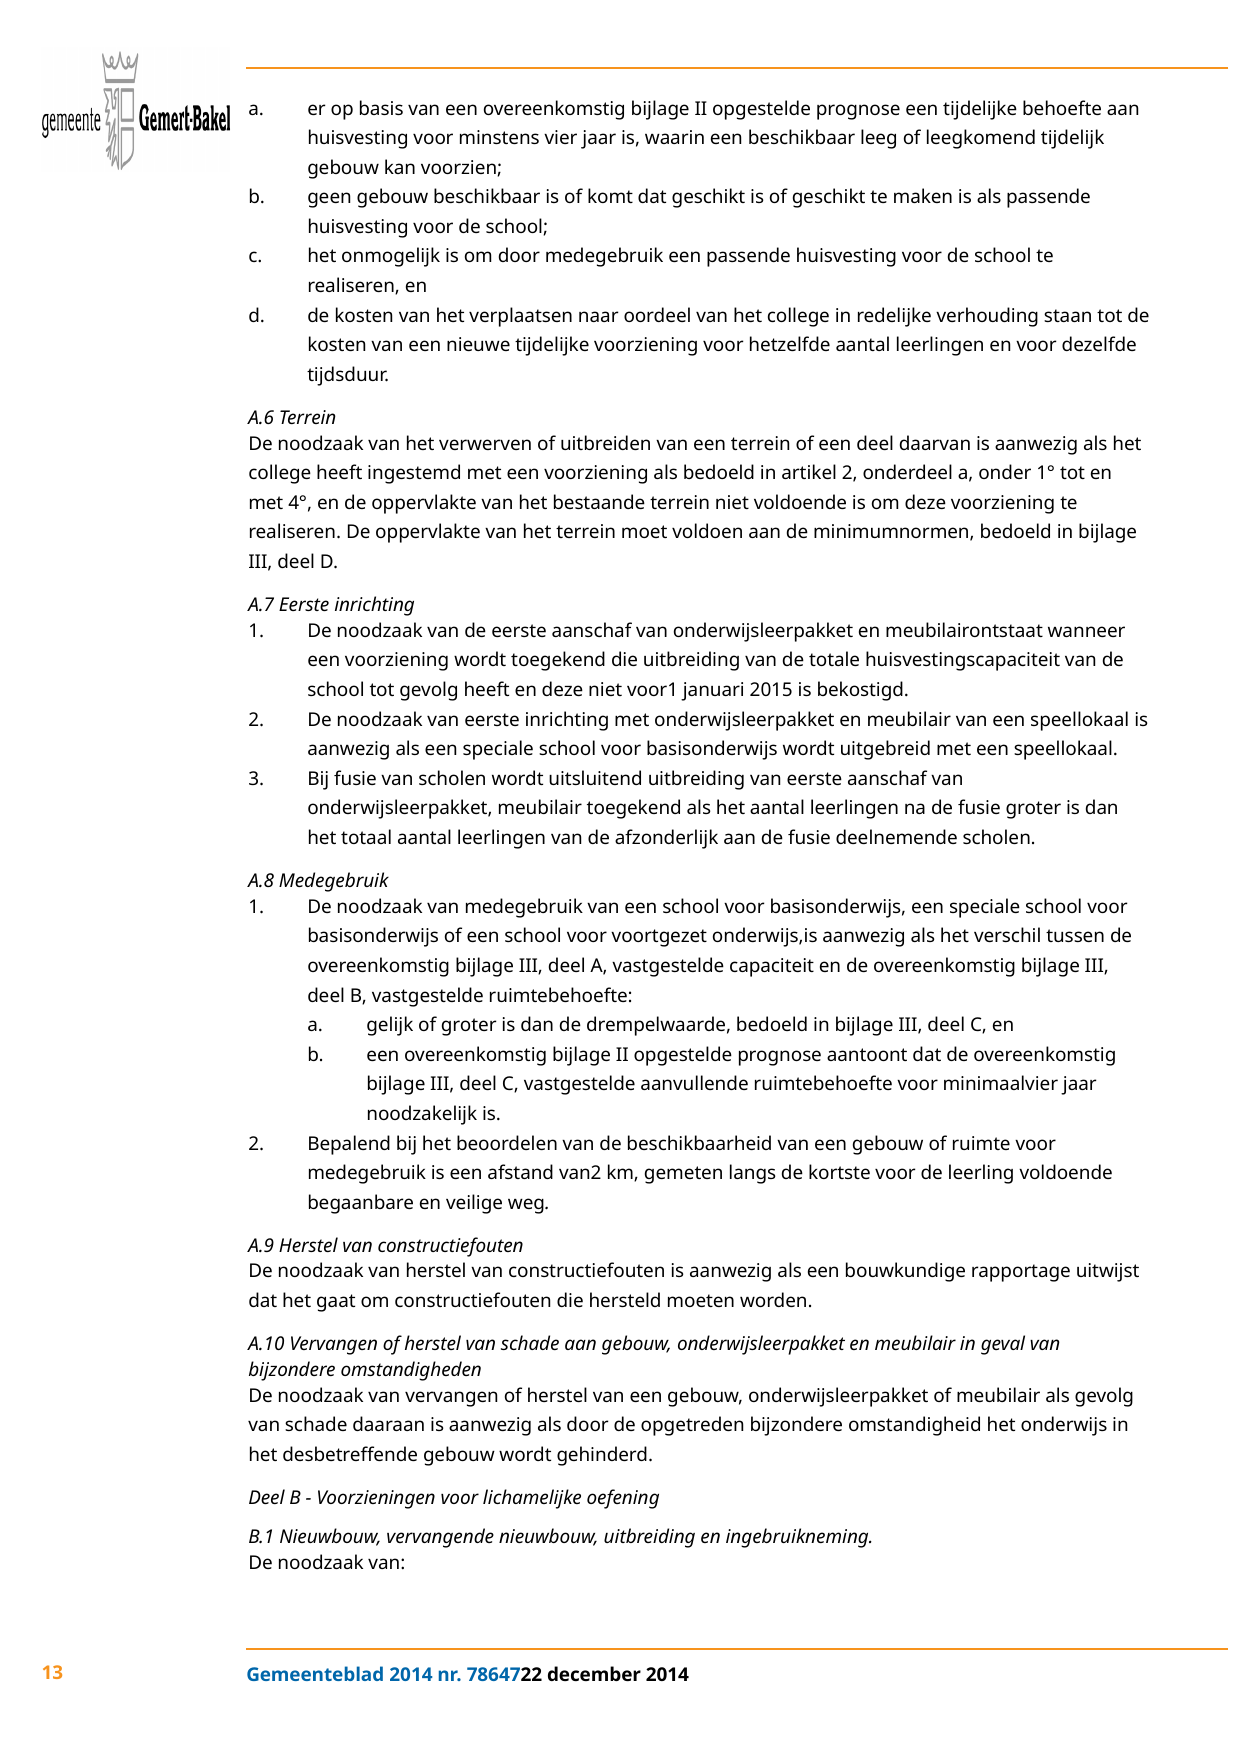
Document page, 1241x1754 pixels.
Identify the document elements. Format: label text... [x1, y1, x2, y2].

text A.8 Medegebruik [248, 867, 1152, 893]
list De noodzaak van medegebruik van een school voor basisonderwijs, een speciale school voor basisonderwijs of een school voor voortgezet onderwijs,is aanwezig als het verschil tussen de overeenkomstig bijlage III, deel A, vastgestelde capaciteit en de overeenkomstig bijlage III, deel B, vastgestelde ruimtebehoefte: [248, 893, 1152, 1007]
text De noodzaak van het verwerven of uitbreiden van een terrein of een deel daarvan is aanwezig als het college heeft ingestemd met een voorziening als bedoeld in artikel 2, onderdeel a, onder 1° tot en met 4°, en de oppervlakte van het bestaande terrein niet voldoende is om deze voorziening te realiseren. De oppervlakte van het terrein moet voldoen aan de minimumnormen, bedoeld in bijlage III, deel D. [248, 430, 1152, 574]
list De noodzaak van eerste inrichting met onderwijsleerpakket en meubilair van een speellokaal is aanwezig als een speciale school voor basisonderwijs wordt uitgebreid met een speellokaal. [248, 706, 1152, 761]
list geen gebouw beschikbaar is of komt dat geschikt is of geschikt te maken is als passende huisvesting voor de school; [248, 183, 1152, 239]
text A.6 Terrein [248, 404, 1152, 430]
list het onmogelijk is om door medegebruik een passende huisvesting voor de school te realiseren, en [248, 243, 1152, 298]
text Deel B - Voorzieningen voor lichamelijke oefening [248, 1484, 1152, 1510]
text De noodzaak van herstel van constructiefouten is aanwezig als een bouwkundige rapportage uitwijst dat het gaat om constructiefouten die hersteld moeten worden. [248, 1258, 1152, 1313]
list de kosten van het verplaatsen naar oordeel van het college in redelijke verhouding staan tot de kosten van een nieuwe tijdelijke voorziening voor hetzelfde aantal leerlingen en voor dezelfde tijdsduur. [248, 302, 1152, 387]
list een overeenkomstig bijlage II opgestelde prognose aantoont dat de overeenkomstig bijlage III, deel C, vastgestelde aanvullende ruimtebehoefte voor minimaalvier jaar noodzakelijk is. [307, 1041, 1152, 1126]
list Bepalend bij het beoordelen van de beschikbaarheid van een gebouw of ruimte voor medegebruik is een afstand van2 km, gemeten langs de kortste voor de leerling voldoende begaanbare en veilige weg. [248, 1130, 1152, 1214]
picture [41, 47, 231, 172]
list gelijk of groter is dan de drempelwaarde, bedoeld in bijlage III, deel C, en [307, 1011, 1152, 1037]
list De noodzaak van de eerste aanschaf van onderwijsleerpakket en meubilairontstaat wanneer een voorziening wordt toegekend die uitbreiding van de totale huisvestingscapaciteit van de school tot gevolg heeft en deze niet voor1 januari 2015 is bekostigd. [248, 617, 1152, 702]
list Bij fusie van scholen wordt uitsluitend uitbreiding van eerste aanschaf van onderwijsleerpakket, meubilair toegekend als het aantal leerlingen na de fusie groter is dan het totaal aantal leerlingen van de afzonderlijk aan de fusie deelnemende scholen. [248, 765, 1152, 850]
text B.1 Nieuwbouw, vervangende nieuwbouw, uitbreiding en ingebruikneming. [248, 1523, 1152, 1549]
text A.9 Herstel van constructiefouten [248, 1232, 1152, 1258]
text A.10 Vervangen of herstel van schade aan gebouw, onderwijsleerpakket en meubilair in geval van bijzondere omstandigheden [248, 1330, 1152, 1382]
text De noodzaak van vervangen of herstel van een gebouw, onderwijsleerpakket of meubilair als gevolg van schade daaraan is aanwezig als door de opgetreden bijzondere omstandigheid het onderwijs in het desbetreffende gebouw wordt gehinderd. [248, 1382, 1152, 1467]
text A.7 Eerste inrichting [248, 591, 1152, 617]
list er op basis van een overeenkomstig bijlage II opgestelde prognose een tijdelijke behoefte aan huisvesting voor minstens vier jaar is, waarin een beschikbaar leeg of leegkomend tijdelijk gebouw kan voorzien; [248, 95, 1152, 180]
text De noodzaak van: [248, 1549, 1152, 1575]
